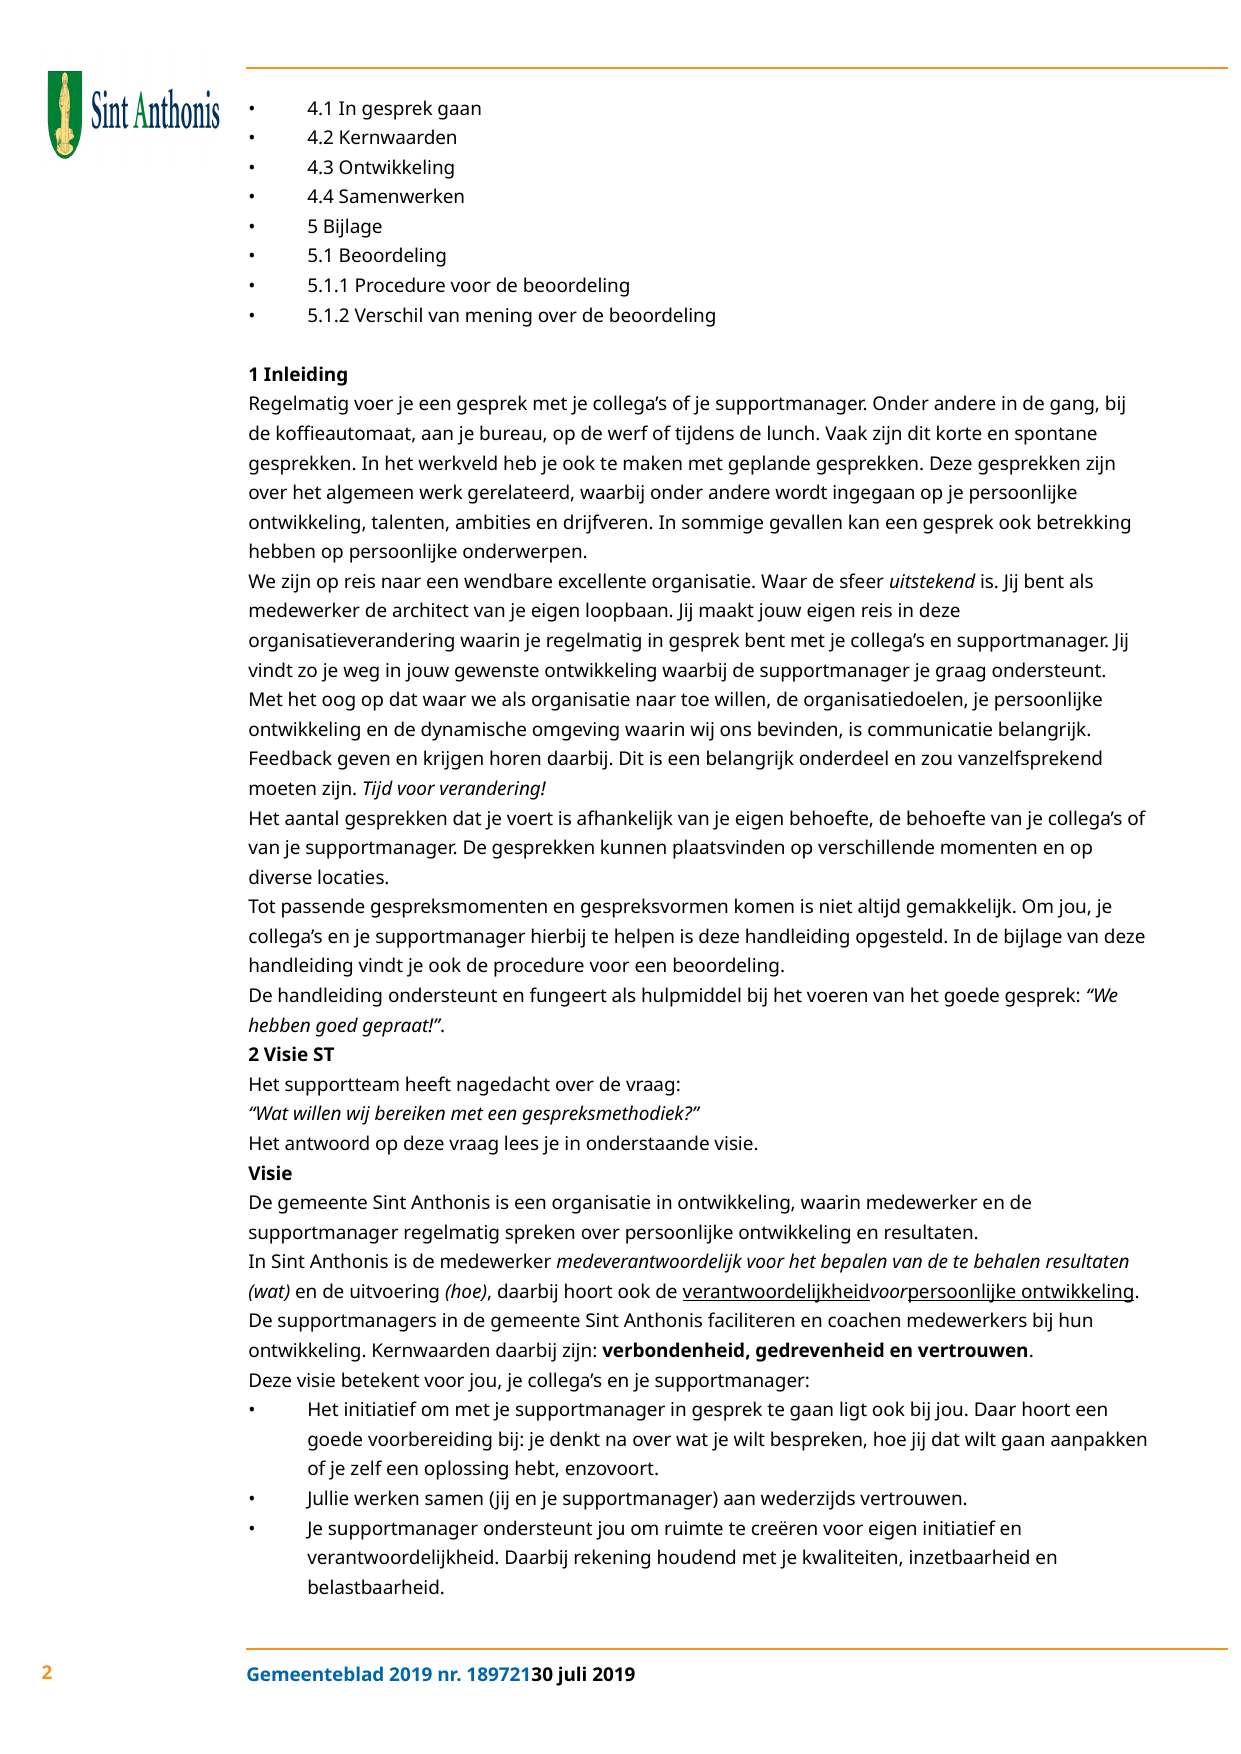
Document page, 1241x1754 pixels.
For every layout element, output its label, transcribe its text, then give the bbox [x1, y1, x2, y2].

text De gemeente Sint Anthonis is een organisatie in ontwikkeling, waarin medewerker en de supportmanager regelmatig spreken over persoonlijke ontwikkeling en resultaten. [248, 1189, 1152, 1245]
list 5 Bijlage [248, 213, 1152, 239]
text Deze visie betekent voor jou, je collega’s en je supportmanager: [248, 1367, 1152, 1393]
list Jullie werken samen (jij en je supportmanager) aan wederzijds vertrouwen. [248, 1485, 1152, 1511]
text In Sint Anthonis is de medewerker medeverantwoordelijk voor het bepalen van de te behalen resultaten (wat) en de uitvoering (hoe), daarbij hoort ook de verantwoordelijkheidvoorpersoonlijke ontwikkeling. De supportmanagers in de gemeente Sint Anthonis faciliteren en coachen medewerkers bij hun ontwikkeling. Kernwaarden daarbij zijn: verbondenheid, gedrevenheid en vertrouwen. [248, 1248, 1152, 1363]
text Met het oog op dat waar we als organisatie naar toe willen, de organisatiedoelen, je persoonlijke ontwikkeling en de dynamische omgeving waarin wij ons bevinden, is communicatie belangrijk. Feedback geven en krijgen horen daarbij. Dit is een belangrijk onderdeel en zou vanzelfsprekend moeten zijn. Tijd voor verandering! [248, 686, 1152, 801]
list Je supportmanager ondersteunt jou om ruimte te creëren voor eigen initiatief en verantwoordelijkheid. Daarbij rekening houdend met je kwaliteiten, inzetbaarheid en belastbaarheid. [248, 1515, 1152, 1600]
list 5.1.2 Verschil van mening over de beoordeling [248, 302, 1152, 328]
text De handleiding ondersteunt en fungeert als hulpmiddel bij het voeren van het goede gesprek: “We hebben goed gepraat!”. [248, 982, 1152, 1038]
list 4.3 Ontwikkeling [248, 154, 1152, 180]
text Visie [248, 1160, 1152, 1186]
list 4.1 In gesprek gaan [248, 95, 1152, 121]
text 1 Inleiding [248, 361, 1152, 387]
list 5.1 Beoordeling [248, 243, 1152, 268]
text 2 Visie ST [248, 1041, 1152, 1067]
text Tot passende gespreksmomenten en gespreksvormen komen is niet altijd gemakkelijk. Om jou, je collega’s en je supportmanager hierbij te helpen is deze handleiding opgesteld. In de bijlage van deze handleiding vindt je ook de procedure voor een beoordeling. [248, 893, 1152, 978]
list 4.2 Kernwaarden [248, 124, 1152, 150]
text Het supportteam heeft nagedacht over de vraag: [248, 1071, 1152, 1097]
text Het aantal gesprekken dat je voert is afhankelijk van je eigen behoefte, de behoefte van je collega’s of van je supportmanager. De gesprekken kunnen plaatsvinden op verschillende momenten en op diverse locaties. [248, 805, 1152, 890]
picture [41, 47, 231, 172]
text We zijn op reis naar een wendbare excellente organisatie. Waar de sfeer uitstekend is. Jij bent als medewerker de architect van je eigen loopbaan. Jij maakt jouw eigen reis in deze organisatieverandering waarin je regelmatig in gesprek bent met je collega’s en supportmanager. Jij vindt zo je weg in jouw gewenste ontwikkeling waarbij de supportmanager je graag ondersteunt. [248, 568, 1152, 683]
list Het initiatief om met je supportmanager in gesprek te gaan ligt ook bij jou. Daar hoort een goede voorbereiding bij: je denkt na over wat je wilt bespreken, hoe jij dat wilt gaan aanpakken of je zelf een oplossing hebt, enzovoort. [248, 1396, 1152, 1481]
list 4.4 Samenwerken [248, 183, 1152, 209]
text “Wat willen wij bereiken met een gespreksmethodiek?” [248, 1101, 1152, 1126]
text Regelmatig voer je een gesprek met je collega’s of je supportmanager. Onder andere in de gang, bij de koffieautomaat, aan je bureau, op de werf of tijdens de lunch. Vaak zijn dit korte en spontane gesprekken. In het werkveld heb je ook te maken met geplande gesprekken. Deze gesprekken zijn over het algemeen werk gerelateerd, waarbij onder andere wordt ingegaan op je persoonlijke ontwikkeling, talenten, ambities en drijfveren. In sommige gevallen kan een gesprek ook betrekking hebben op persoonlijke onderwerpen. [248, 391, 1152, 564]
text Het antwoord op deze vraag lees je in onderstaande visie. [248, 1130, 1152, 1156]
list 5.1.1 Procedure voor de beoordeling [248, 272, 1152, 298]
